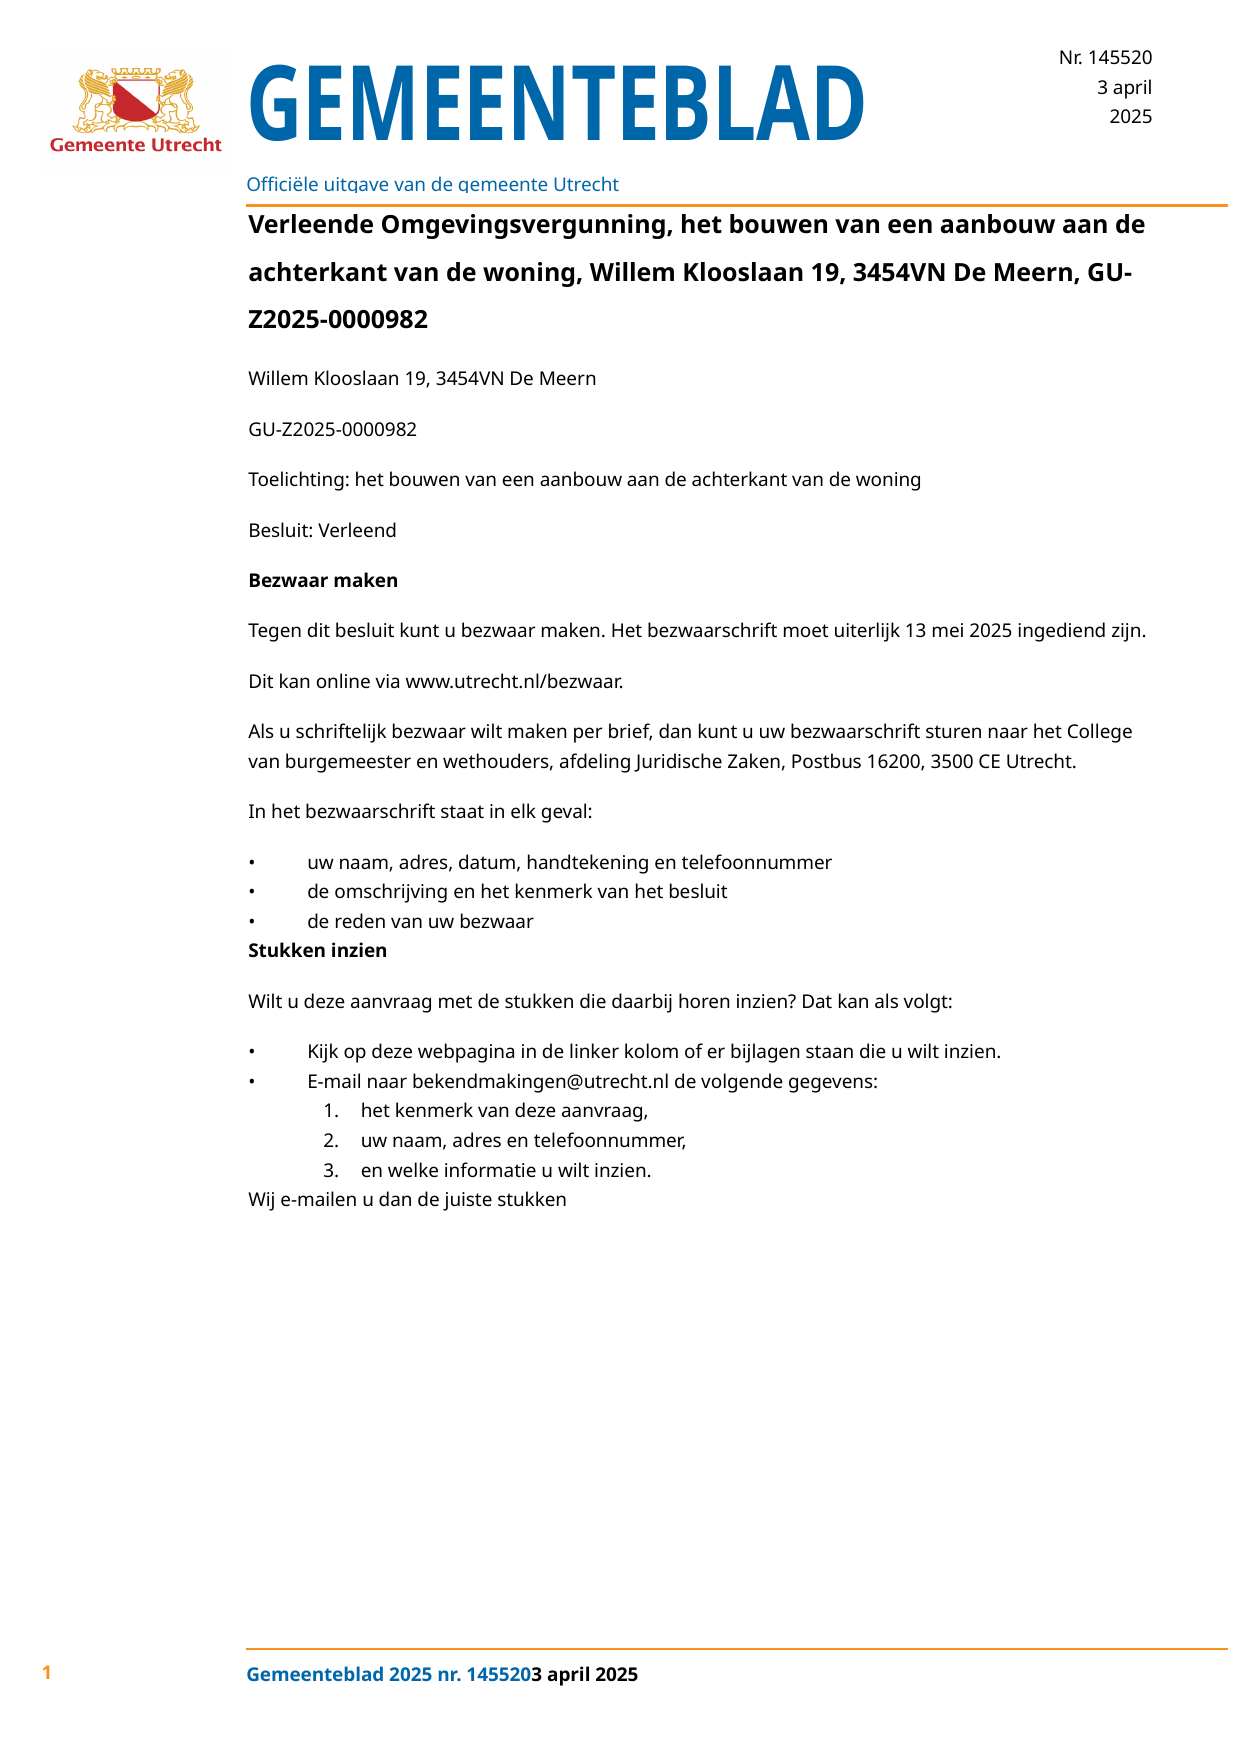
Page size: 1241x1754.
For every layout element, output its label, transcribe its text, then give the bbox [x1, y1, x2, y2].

text Wij e-mailen u dan de juiste stukken [248, 1186, 1152, 1212]
text Als u schriftelijk bezwaar wilt maken per brief, dan kunt u uw bezwaarschrift sturen naar het College van burgemeester en wethouders, afdeling Juridische Zaken, Postbus 16200, 3500 CE Utrecht. [248, 718, 1152, 774]
text Besluit: Verleend [248, 517, 1152, 542]
list het kenmerk van deze aanvraag, [323, 1098, 1152, 1123]
text Tegen dit besluit kunt u bezwaar maken. Het bezwaarschrift moet uiterlijk 13 mei 2025 ingediend zijn. [248, 618, 1152, 643]
text In het bezwaarschrift staat in elk geval: [248, 798, 1152, 824]
list en welke informatie u wilt inzien. [323, 1157, 1152, 1182]
list de omschrijving en het kenmerk van het besluit [248, 878, 1152, 904]
text Verleende Omgevingsvergunning, het bouwen van een aanbouw aan de achterkant van de woning, Willem Klooslaan 19, 3454VN De Meern, GU-Z2025-0000982 [248, 207, 1152, 336]
list Kijk op deze webpagina in de linker kolom of er bijlagen staan die u wilt inzien. [248, 1038, 1152, 1064]
text Wilt u deze aanvraag met de stukken die daarbij horen inzien? Dat kan als volgt: [248, 988, 1152, 1014]
list uw naam, adres en telefoonnummer, [323, 1127, 1152, 1153]
list E-mail naar bekendmakingen@utrecht.nl de volgende gegevens: [248, 1068, 1152, 1094]
picture [41, 47, 231, 172]
text Dit kan online via www.utrecht.nl/bezwaar. [248, 668, 1152, 694]
text Stukken inzien [248, 938, 1152, 963]
text Bezwaar maken [248, 567, 1152, 593]
list uw naam, adres, datum, handtekening en telefoonnummer [248, 849, 1152, 874]
text Toelichting: het bouwen van een aanbouw aan de achterkant van de woning [248, 466, 1152, 492]
text GU-Z2025-0000982 [248, 416, 1152, 442]
text Willem Klooslaan 19, 3454VN De Meern [248, 366, 1152, 391]
list de reden van uw bezwaar [248, 908, 1152, 934]
